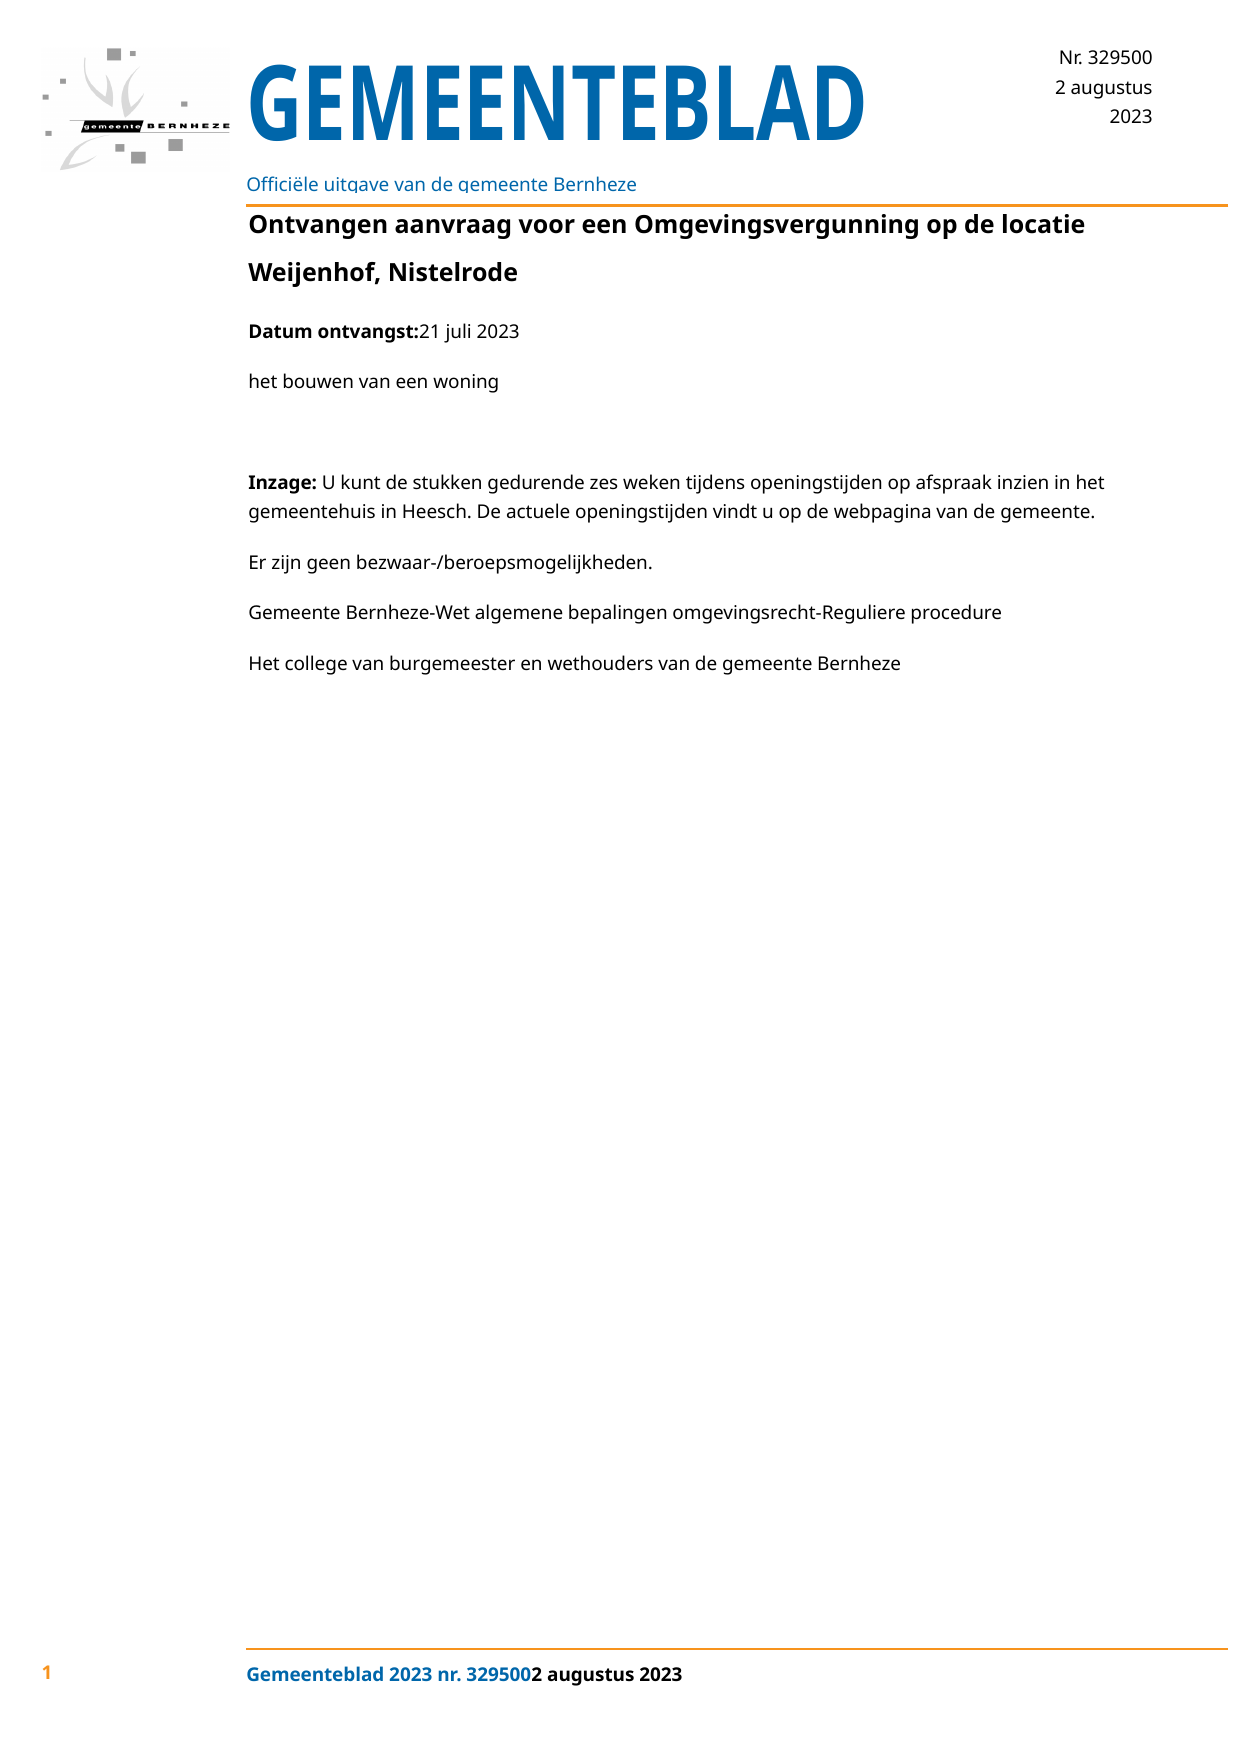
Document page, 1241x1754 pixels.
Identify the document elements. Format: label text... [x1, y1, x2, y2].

text Gemeente Bernheze-Wet algemene bepalingen omgevingsrecht-Reguliere procedure [248, 599, 1152, 625]
text Ontvangen aanvraag voor een Omgevingsvergunning op de locatie Weijenhof, Nistelrode [248, 207, 1152, 288]
text Het college van burgemeester en wethouders van de gemeente Bernheze [248, 650, 1152, 676]
text Inzage: U kunt de stukken gedurende zes weken tijdens openingstijden op afspraak inzien in het gemeentehuis in Heesch. De actuele openingstijden vindt u op de webpagina van de gemeente. [248, 469, 1152, 524]
picture [41, 47, 231, 172]
text Datum ontvangst:21 juli 2023 [248, 318, 1152, 344]
text het bouwen van een woning [248, 368, 1152, 394]
text Er zijn geen bezwaar-/beroepsmogelijkheden. [248, 549, 1152, 575]
